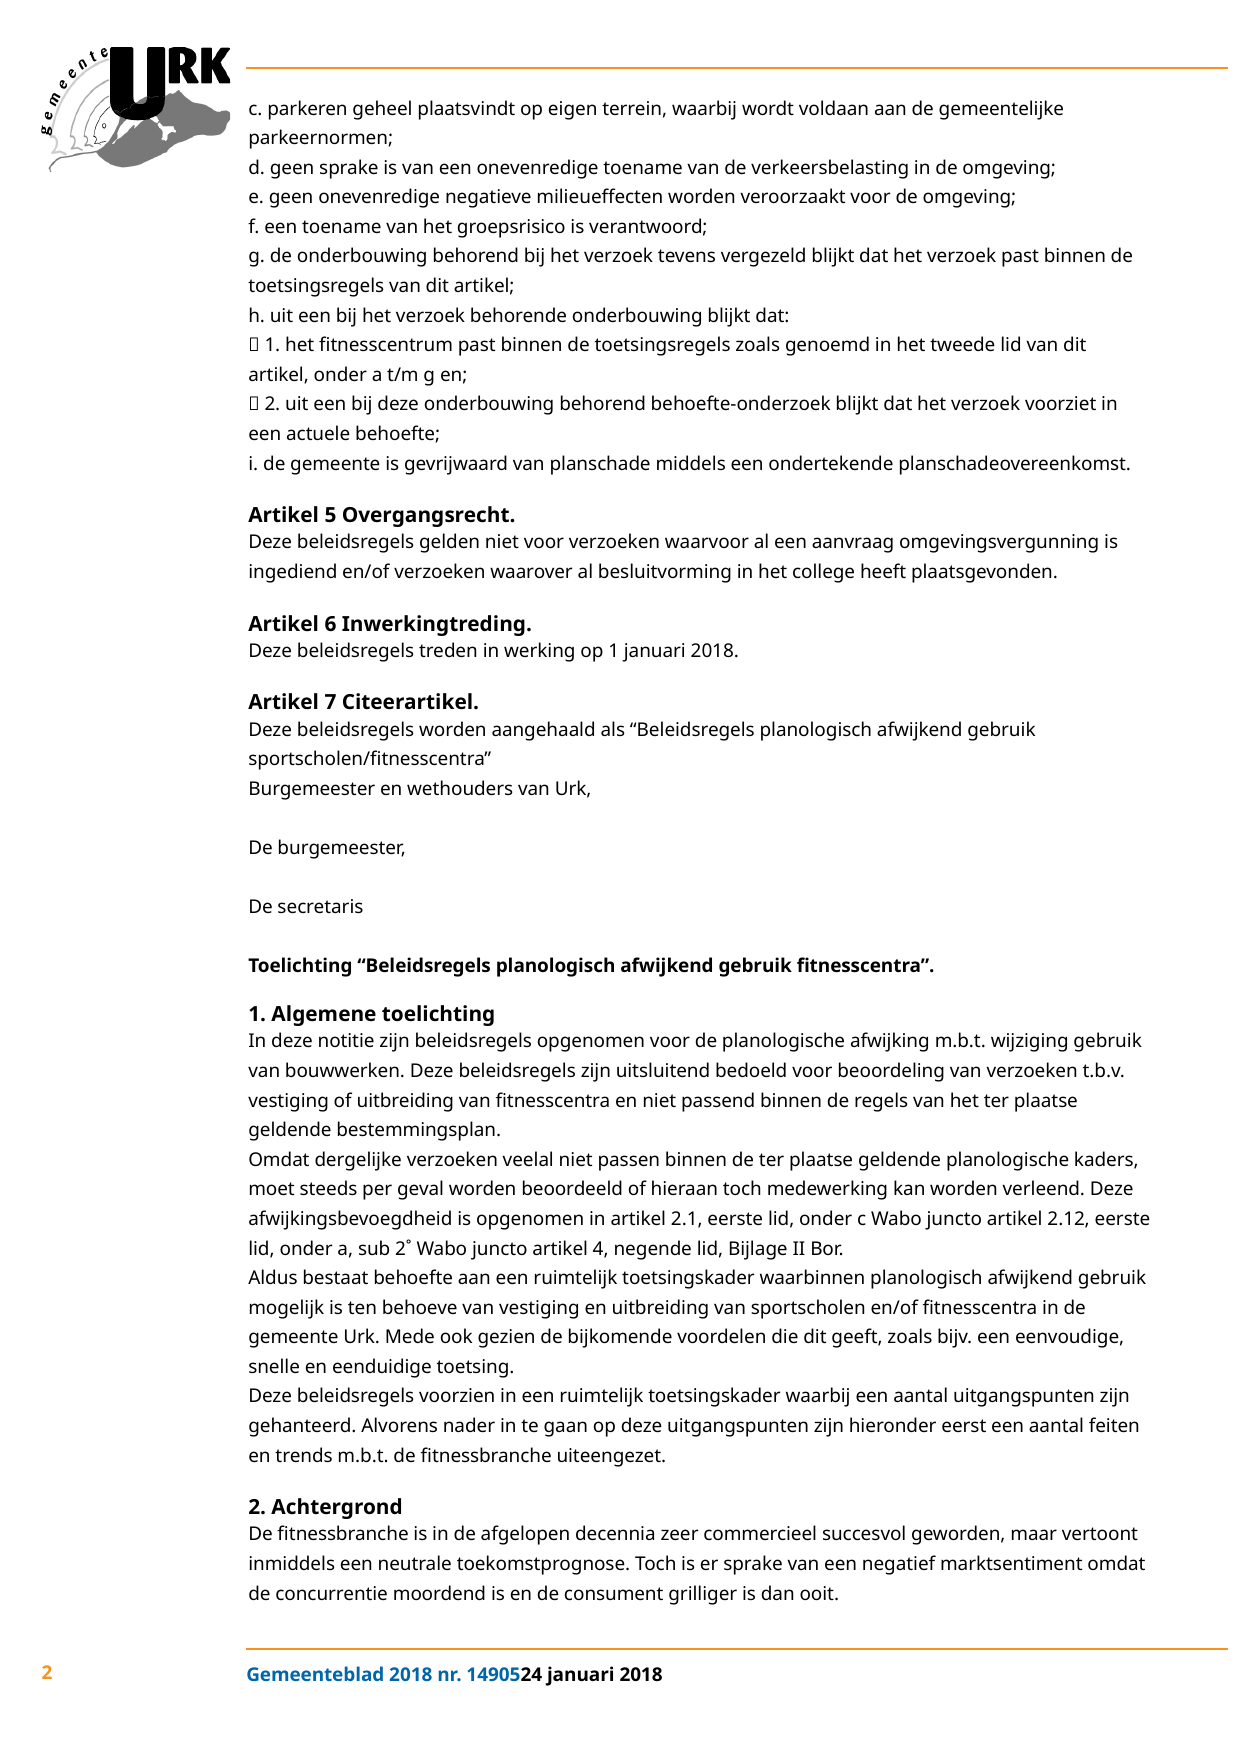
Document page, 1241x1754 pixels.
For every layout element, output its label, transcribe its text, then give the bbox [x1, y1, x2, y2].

text Deze beleidsregels voorzien in een ruimtelijk toetsingskader waarbij een aantal uitgangspunten zijn gehanteerd. Alvorens nader in te gaan op deze uitgangspunten zijn hieronder eerst een aantal feiten en trends m.b.t. de fitnessbranche uiteengezet. [248, 1383, 1152, 1467]
text Deze beleidsregels treden in werking op 1 januari 2018. [248, 637, 1152, 663]
text Deze beleidsregels worden aangehaald als “Beleidsregels planologisch afwijkend gebruik sportscholen/fitnesscentra” [248, 716, 1152, 771]
text d. geen sprake is van een onevenredige toename van de verkeersbelasting in de omgeving; [248, 154, 1152, 180]
text 2. Achtergrond [248, 1492, 1152, 1521]
text 1. Algemene toelichting [248, 999, 1152, 1028]
text  1. het fitnesscentrum past binnen de toetsingsregels zoals genoemd in het tweede lid van dit artikel, onder a t/m g en; [248, 331, 1152, 387]
text f. een toename van het groepsrisico is verantwoord; [248, 213, 1152, 239]
text Deze beleidsregels gelden niet voor verzoeken waarvoor al een aanvraag omgevingsvergunning is ingediend en/of verzoeken waarover al besluitvorming in het college heeft plaatsgevonden. [248, 529, 1152, 584]
text Artikel 7 Citeerartikel. [248, 687, 1152, 716]
text Aldus bestaat behoefte aan een ruimtelijk toetsingskader waarbinnen planologisch afwijkend gebruik mogelijk is ten behoeve van vestiging en uitbreiding van sportscholen en/of fitnesscentra in de gemeente Urk. Mede ook gezien de bijkomende voordelen die dit geeft, zoals bijv. een eenvoudige, snelle en eenduidige toetsing. [248, 1264, 1152, 1379]
text Toelichting “Beleidsregels planologisch afwijkend gebruik fitnesscentra”. [248, 953, 1152, 978]
text De secretaris [248, 893, 1152, 919]
text Burgemeester en wethouders van Urk, [248, 775, 1152, 801]
text In deze notitie zijn beleidsregels opgenomen voor de planologische afwijking m.b.t. wijziging gebruik van bouwwerken. Deze beleidsregels zijn uitsluitend bedoeld voor beoordeling van verzoeken t.b.v. vestiging of uitbreiding van fitnesscentra en niet passend binnen de regels van het ter plaatse geldende bestemmingsplan. [248, 1028, 1152, 1142]
text g. de onderbouwing behorend bij het verzoek tevens vergezeld blijkt dat het verzoek past binnen de toetsingsregels van dit artikel; [248, 243, 1152, 298]
text De burgemeester, [248, 834, 1152, 860]
picture [41, 47, 231, 172]
text Omdat dergelijke verzoeken veelal niet passen binnen de ter plaatse geldende planologische kaders, moet steeds per geval worden beoordeeld of hieraan toch medewerking kan worden verleend. Deze afwijkingsbevoegdheid is opgenomen in artikel 2.1, eerste lid, onder c Wabo juncto artikel 2.12, eerste lid, onder a, sub 2˚ Wabo juncto artikel 4, negende lid, Bijlage II Bor. [248, 1146, 1152, 1260]
text h. uit een bij het verzoek behorende onderbouwing blijkt dat: [248, 302, 1152, 328]
text Artikel 5 Overgangsrecht. [248, 500, 1152, 529]
text Artikel 6 Inwerkingtreding. [248, 609, 1152, 637]
text e. geen onevenredige negatieve milieueffecten worden veroorzaakt voor de omgeving; [248, 183, 1152, 209]
text c. parkeren geheel plaatsvindt op eigen terrein, waarbij wordt voldaan aan de gemeentelijke parkeernormen; [248, 95, 1152, 150]
text i. de gemeente is gevrijwaard van planschade middels een ondertekende planschadeovereenkomst. [248, 450, 1152, 476]
text De fitnessbranche is in de afgelopen decennia zeer commercieel succesvol geworden, maar vertoont inmiddels een neutrale toekomstprognose. Toch is er sprake van een negatief marktsentiment omdat de concurrentie moordend is en de consument grilliger is dan ooit. [248, 1521, 1152, 1606]
text  2. uit een bij deze onderbouwing behorend behoefte-onderzoek blijkt dat het verzoek voorziet in een actuele behoefte; [248, 391, 1152, 446]
